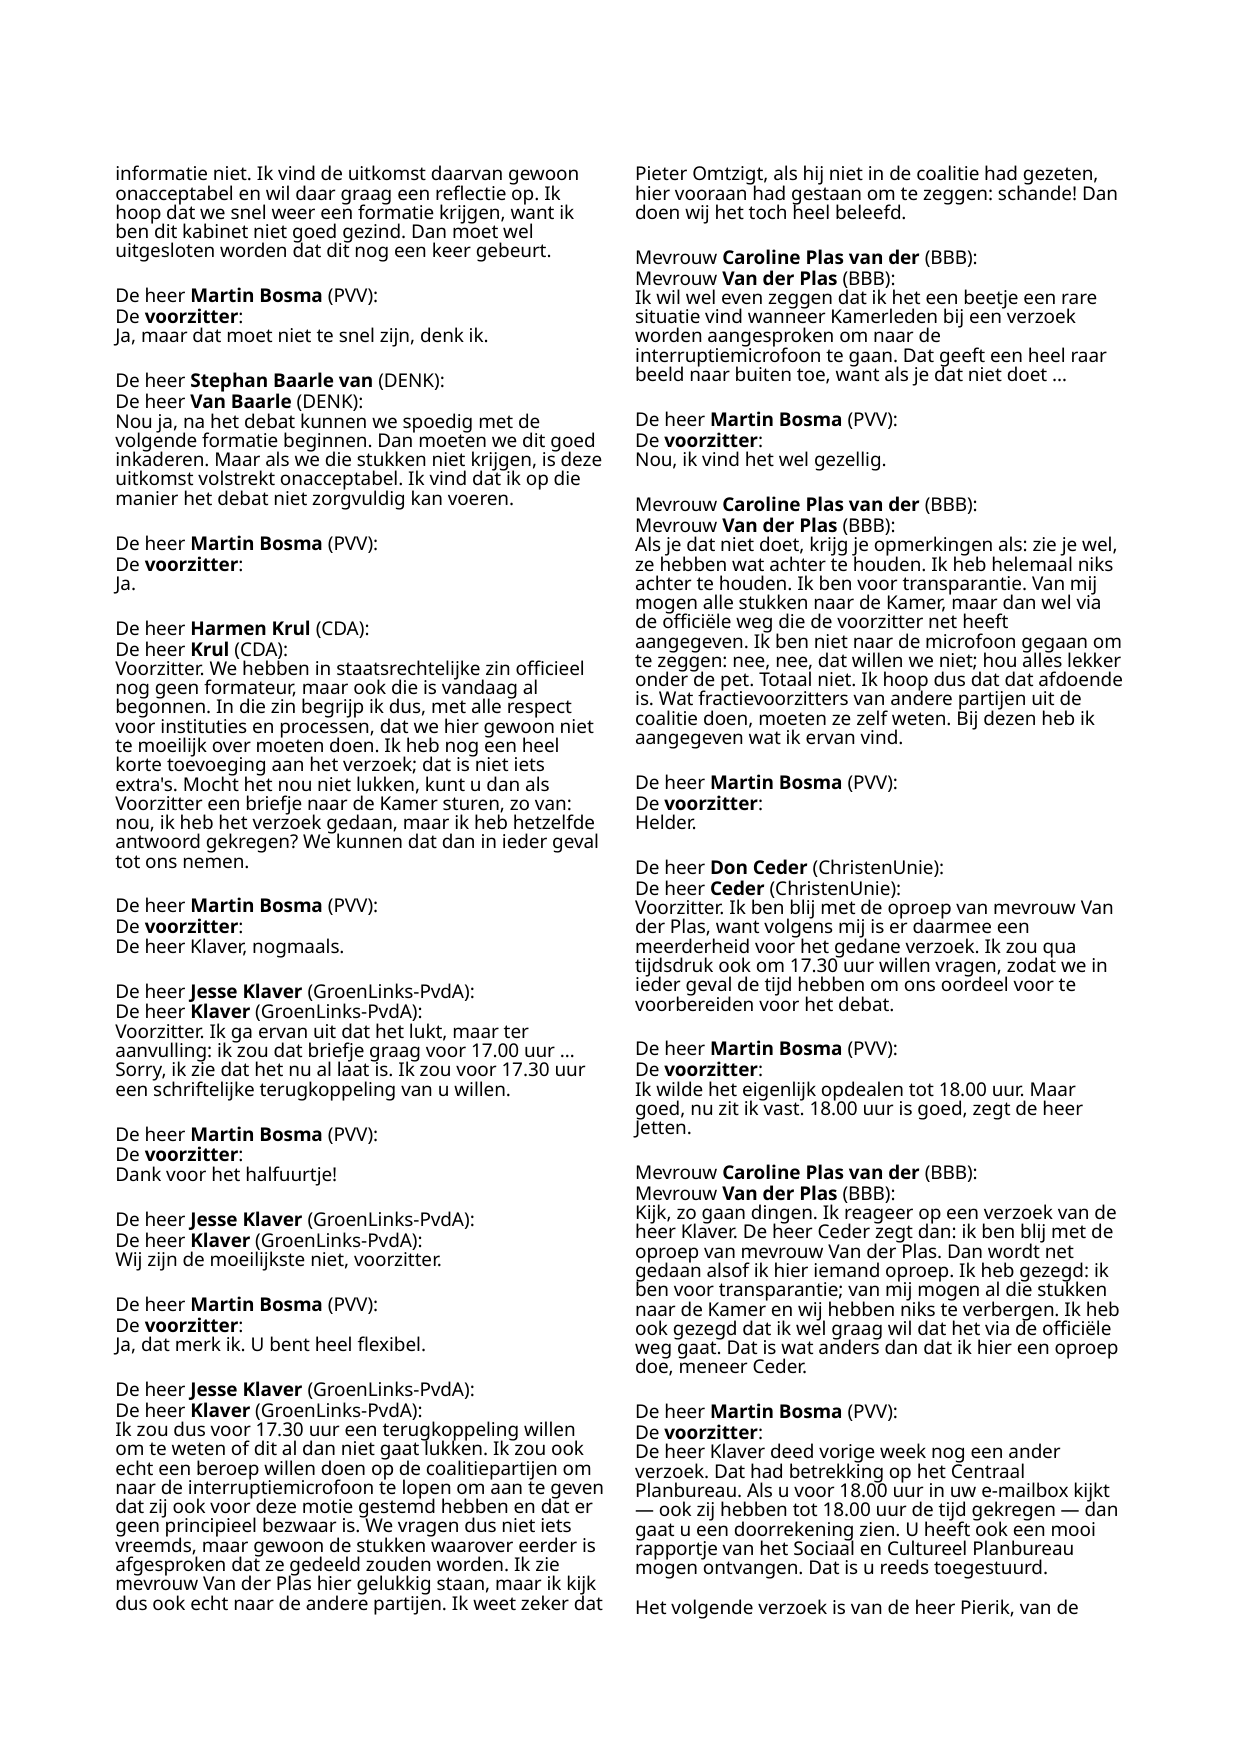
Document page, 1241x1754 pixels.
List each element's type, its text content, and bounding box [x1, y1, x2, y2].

text Helder. [635, 814, 1125, 833]
text De heer Martin Bosma (PVV): [115, 1291, 605, 1317]
text De voorzitter: [115, 1317, 605, 1336]
text Mevrouw Caroline Plas van der (BBB): [635, 491, 1125, 517]
text De voorzitter: [635, 1061, 1125, 1081]
text Ja, dat merk ik. U bent heel flexibel. [115, 1336, 605, 1355]
text De heer Jesse Klaver (GroenLinks-PvdA): [115, 1206, 605, 1232]
text Als je dat niet doet, krijg je opmerkingen als: zie je wel, ze hebben wat achter te houden. Ik heb helemaal niks achter te houden. Ik ben voor transparantie. Van mij mogen alle stukken naar de Kamer, maar dan wel via de officiële weg die de voorzitter net heeft aangegeven. Ik ben niet naar de microfoon gegaan om te zeggen: nee, nee, dat willen we niet; hou alles lekker onder de pet. Totaal niet. Ik hoop dus dat dat afdoende is. Wat fractievoorzitters van andere partijen uit de coalitie doen, moeten ze zelf weten. Bij dezen heb ik aangegeven wat ik ervan vind. [635, 536, 1125, 748]
text De voorzitter: [115, 918, 605, 938]
text De heer Martin Bosma (PVV): [635, 406, 1125, 432]
text Mevrouw Van der Plas (BBB): [635, 1185, 1125, 1204]
text De heer Klaver (GroenLinks-PvdA): [115, 1402, 605, 1421]
text De heer Martin Bosma (PVV): [115, 893, 605, 918]
text Dank voor het halfuurtje! [115, 1166, 605, 1185]
text De heer Don Ceder (ChristenUnie): [635, 854, 1125, 880]
text De heer Jesse Klaver (GroenLinks-PvdA): [115, 1376, 605, 1402]
text De heer Stephan Baarle van (DENK): [115, 368, 605, 393]
text Wij zijn de moeilijkste niet, voorzitter. [115, 1251, 605, 1270]
text Pieter Omtzigt, als hij niet in de coalitie had gezeten, hier vooraan had gestaan om te zeggen: schande! Dan doen wij het toch heel beleefd. [635, 165, 1125, 223]
text Ik wil wel even zeggen dat ik het een beetje een rare situatie vind wanneer Kamerleden bij een verzoek worden aangesproken om naar de interruptiemicrofoon te gaan. Dat geeft een heel raar beeld naar buiten toe, want als je dat niet doet … [635, 289, 1125, 385]
text De heer Harmen Krul (CDA): [115, 615, 605, 641]
text De voorzitter: [115, 1146, 605, 1166]
text Het volgende verzoek is van de heer Pierik, van de [635, 1599, 1125, 1618]
text De voorzitter: [635, 795, 1125, 814]
text De heer Klaver, nogmaals. [115, 938, 605, 957]
text Voorzitter. Ik ben blij met de oproep van mevrouw Van der Plas, want volgens mij is er daarmee een meerderheid voor het gedane verzoek. Ik zou qua tijdsdruk ook om 17.30 uur willen vragen, zodat we in ieder geval de tijd hebben om ons oordeel voor te voorbereiden voor het debat. [635, 899, 1125, 1015]
text Mevrouw Van der Plas (BBB): [635, 270, 1125, 289]
text informatie niet. Ik vind de uitkomst daarvan gewoon onacceptabel en wil daar graag een reflectie op. Ik hoop dat we snel weer een formatie krijgen, want ik ben dit kabinet niet goed gezind. Dan moet wel uitgesloten worden dat dit nog een keer gebeurt. [115, 165, 605, 262]
text De heer Jesse Klaver (GroenLinks-PvdA): [115, 978, 605, 1003]
text De heer Martin Bosma (PVV): [115, 1121, 605, 1146]
text Ik wilde het eigenlijk opdealen tot 18.00 uur. Maar goed, nu zit ik vast. 18.00 uur is goed, zegt de heer Jetten. [635, 1081, 1125, 1138]
text Nou, ik vind het wel gezellig. [635, 451, 1125, 470]
text Mevrouw Caroline Plas van der (BBB): [635, 1159, 1125, 1185]
text De heer Martin Bosma (PVV): [115, 282, 605, 308]
text De heer Klaver (GroenLinks-PvdA): [115, 1003, 605, 1023]
text De heer Martin Bosma (PVV): [115, 530, 605, 556]
text De voorzitter: [115, 308, 605, 327]
text Ja. [115, 575, 605, 594]
text Ik zou dus voor 17.30 uur een terugkoppeling willen om te weten of dit al dan niet gaat lukken. Ik zou ook echt een beroep willen doen op de coalitiepartijen om naar de interruptiemicrofoon te lopen om aan te geven dat zij ook voor deze motie gestemd hebben en dat er geen principieel bezwaar is. We vragen dus niet iets vreemds, maar gewoon de stukken waarover eerder is afgesproken dat ze gedeeld zouden worden. Ik zie mevrouw Van der Plas hier gelukkig staan, maar ik kijk dus ook echt naar de andere partijen. Ik weet zeker dat [115, 1421, 605, 1614]
text De heer Martin Bosma (PVV): [635, 1036, 1125, 1061]
text Voorzitter. We hebben in staatsrechtelijke zin officieel nog geen formateur, maar ook die is vandaag al begonnen. In die zin begrijp ik dus, met alle respect voor instituties en processen, dat we hier gewoon niet te moeilijk over moeten doen. Ik heb nog een heel korte toevoeging aan het verzoek; dat is niet iets extra's. Mocht het nou niet lukken, kunt u dan als Voorzitter een briefje naar de Kamer sturen, zo van: nou, ik heb het verzoek gedaan, maar ik heb hetzelfde antwoord gekregen? We kunnen dat dan in ieder geval tot ons nemen. [115, 660, 605, 872]
text De voorzitter: [115, 556, 605, 575]
text Ja, maar dat moet niet te snel zijn, denk ik. [115, 327, 605, 347]
text De heer Ceder (ChristenUnie): [635, 880, 1125, 899]
text Mevrouw Van der Plas (BBB): [635, 517, 1125, 536]
text De heer Klaver deed vorige week nog een ander verzoek. Dat had betrekking op het Centraal Planbureau. Als u voor 18.00 uur in uw e-mailbox kijkt — ook zij hebben tot 18.00 uur de tijd gekregen — dan gaat u een doorrekening zien. U heeft ook een mooi rapportje van het Sociaal en Cultureel Planbureau mogen ontvangen. Dat is u reeds toegestuurd. [635, 1443, 1125, 1578]
text De heer Martin Bosma (PVV): [635, 769, 1125, 795]
text De heer Van Baarle (DENK): [115, 393, 605, 413]
text De heer Martin Bosma (PVV): [635, 1398, 1125, 1424]
text De heer Klaver (GroenLinks-PvdA): [115, 1232, 605, 1251]
text De voorzitter: [635, 1424, 1125, 1443]
text Kijk, zo gaan dingen. Ik reageer op een verzoek van de heer Klaver. De heer Ceder zegt dan: ik ben blij met de oproep van mevrouw Van der Plas. Dan wordt net gedaan alsof ik hier iemand oproep. Ik heb gezegd: ik ben voor transparantie; van mij mogen al die stukken naar de Kamer en wij hebben niks te verbergen. Ik heb ook gezegd dat ik wel graag wil dat het via de officiële weg gaat. Dat is wat anders dan dat ik hier een oproep doe, meneer Ceder. [635, 1204, 1125, 1378]
text De heer Krul (CDA): [115, 641, 605, 660]
text Nou ja, na het debat kunnen we spoedig met de volgende formatie beginnen. Dan moeten we dit goed inkaderen. Maar als we die stukken niet krijgen, is deze uitkomst volstrekt onacceptabel. Ik vind dat ik op die manier het debat niet zorgvuldig kan voeren. [115, 413, 605, 509]
text Voorzitter. Ik ga ervan uit dat het lukt, maar ter aanvulling: ik zou dat briefje graag voor 17.00 uur … Sorry, ik zie dat het nu al laat is. Ik zou voor 17.30 uur een schriftelijke terugkoppeling van u willen. [115, 1023, 605, 1100]
text De voorzitter: [635, 432, 1125, 451]
text Mevrouw Caroline Plas van der (BBB): [635, 244, 1125, 270]
